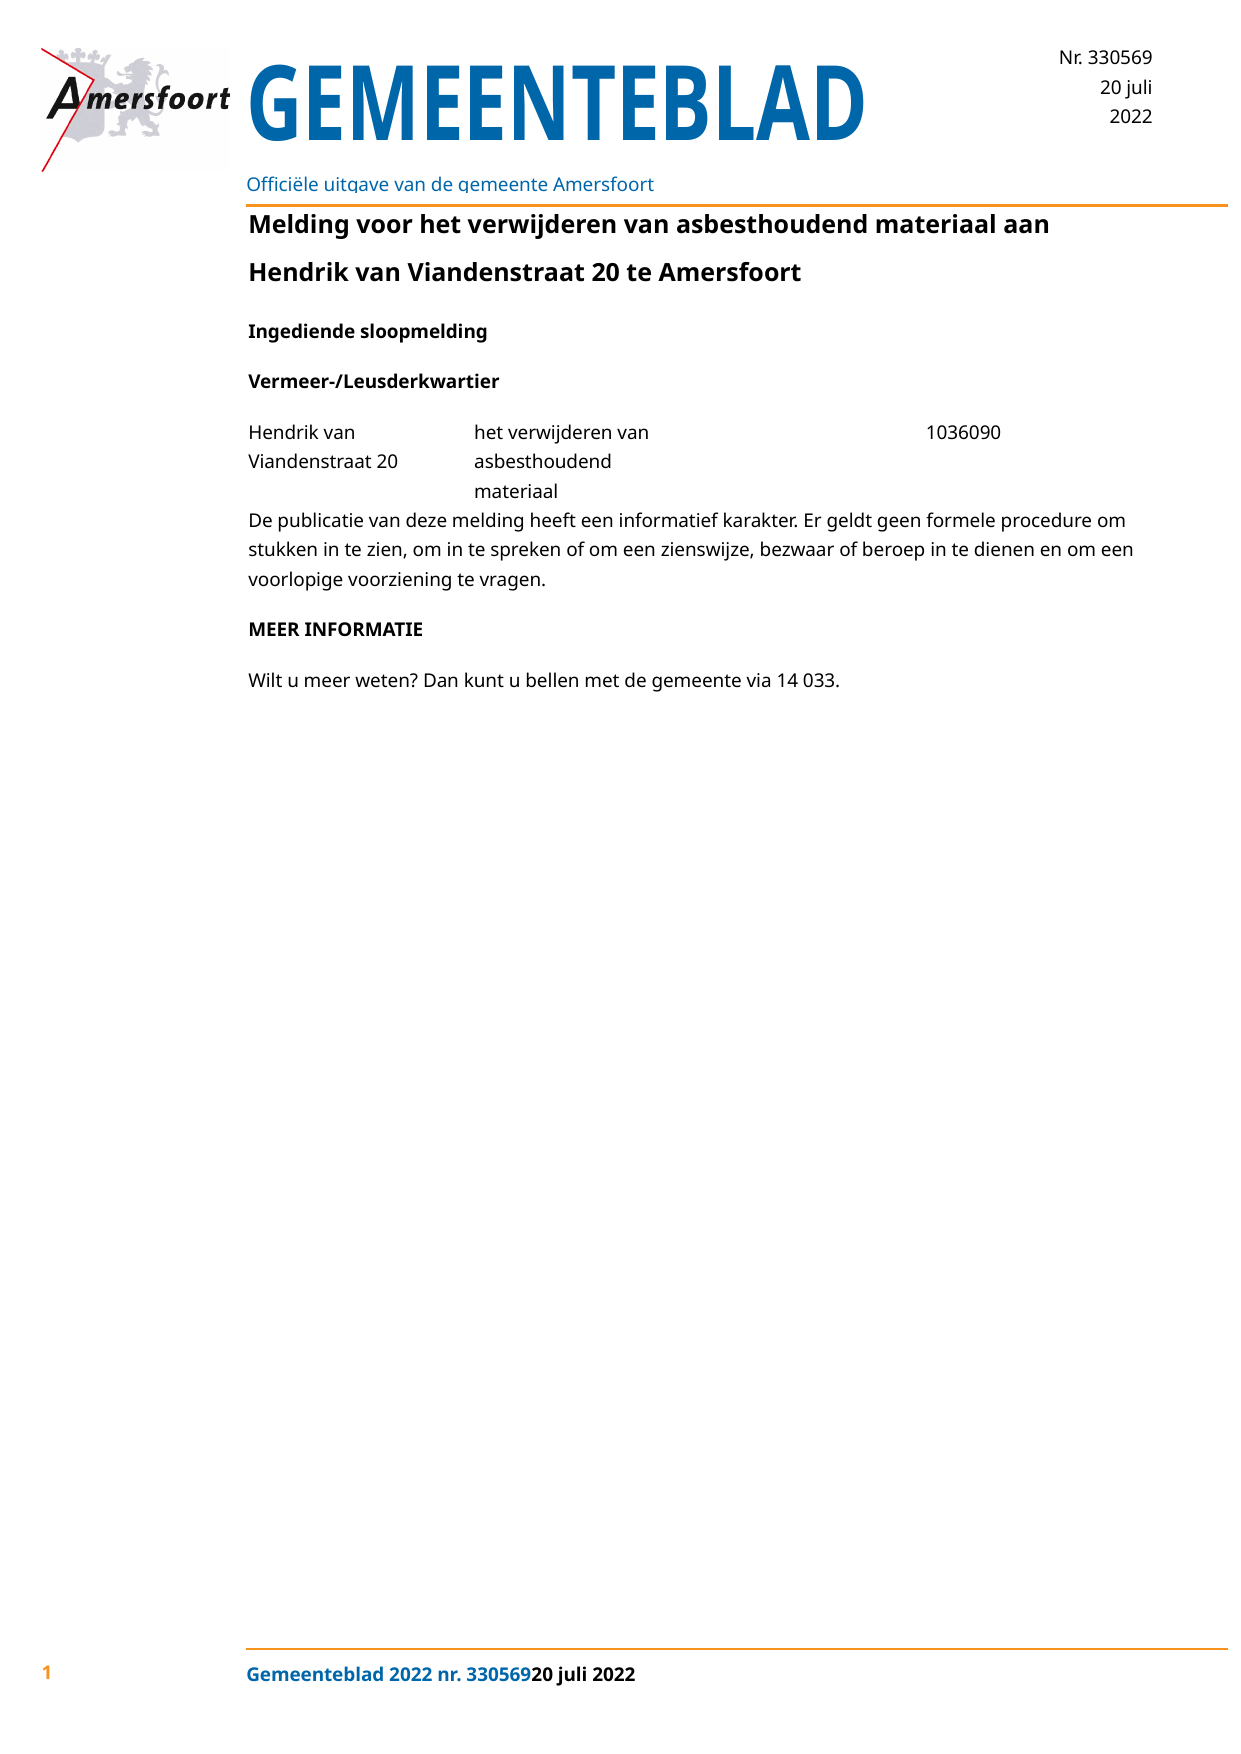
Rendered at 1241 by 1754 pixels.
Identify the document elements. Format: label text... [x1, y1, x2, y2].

table_header [700, 419, 926, 504]
table_header het verwijderen van asbesthoudend materiaal [474, 419, 700, 504]
table_header 1036090 [926, 419, 1152, 504]
text Ingediende sloopmelding [248, 318, 1152, 344]
text De publicatie van deze melding heeft een informatief karakter. Er geldt geen formele procedure om stukken in te zien, om in te spreken of om een zienswijze, bezwaar of beroep in te dienen en om een voorlopige voorziening te vragen. [248, 507, 1152, 592]
table_header Hendrik van Viandenstraat 20 [248, 419, 474, 504]
text MEER INFORMATIE [248, 617, 1152, 642]
text Vermeer-/Leusderkwartier [248, 368, 1152, 394]
text Melding voor het verwijderen van asbesthoudend materiaal aan Hendrik van Viandenstraat 20 te Amersfoort [248, 207, 1152, 288]
picture [41, 47, 231, 172]
text Wilt u meer weten? Dan kunt u bellen met de gemeente via 14 033. [248, 667, 1152, 693]
